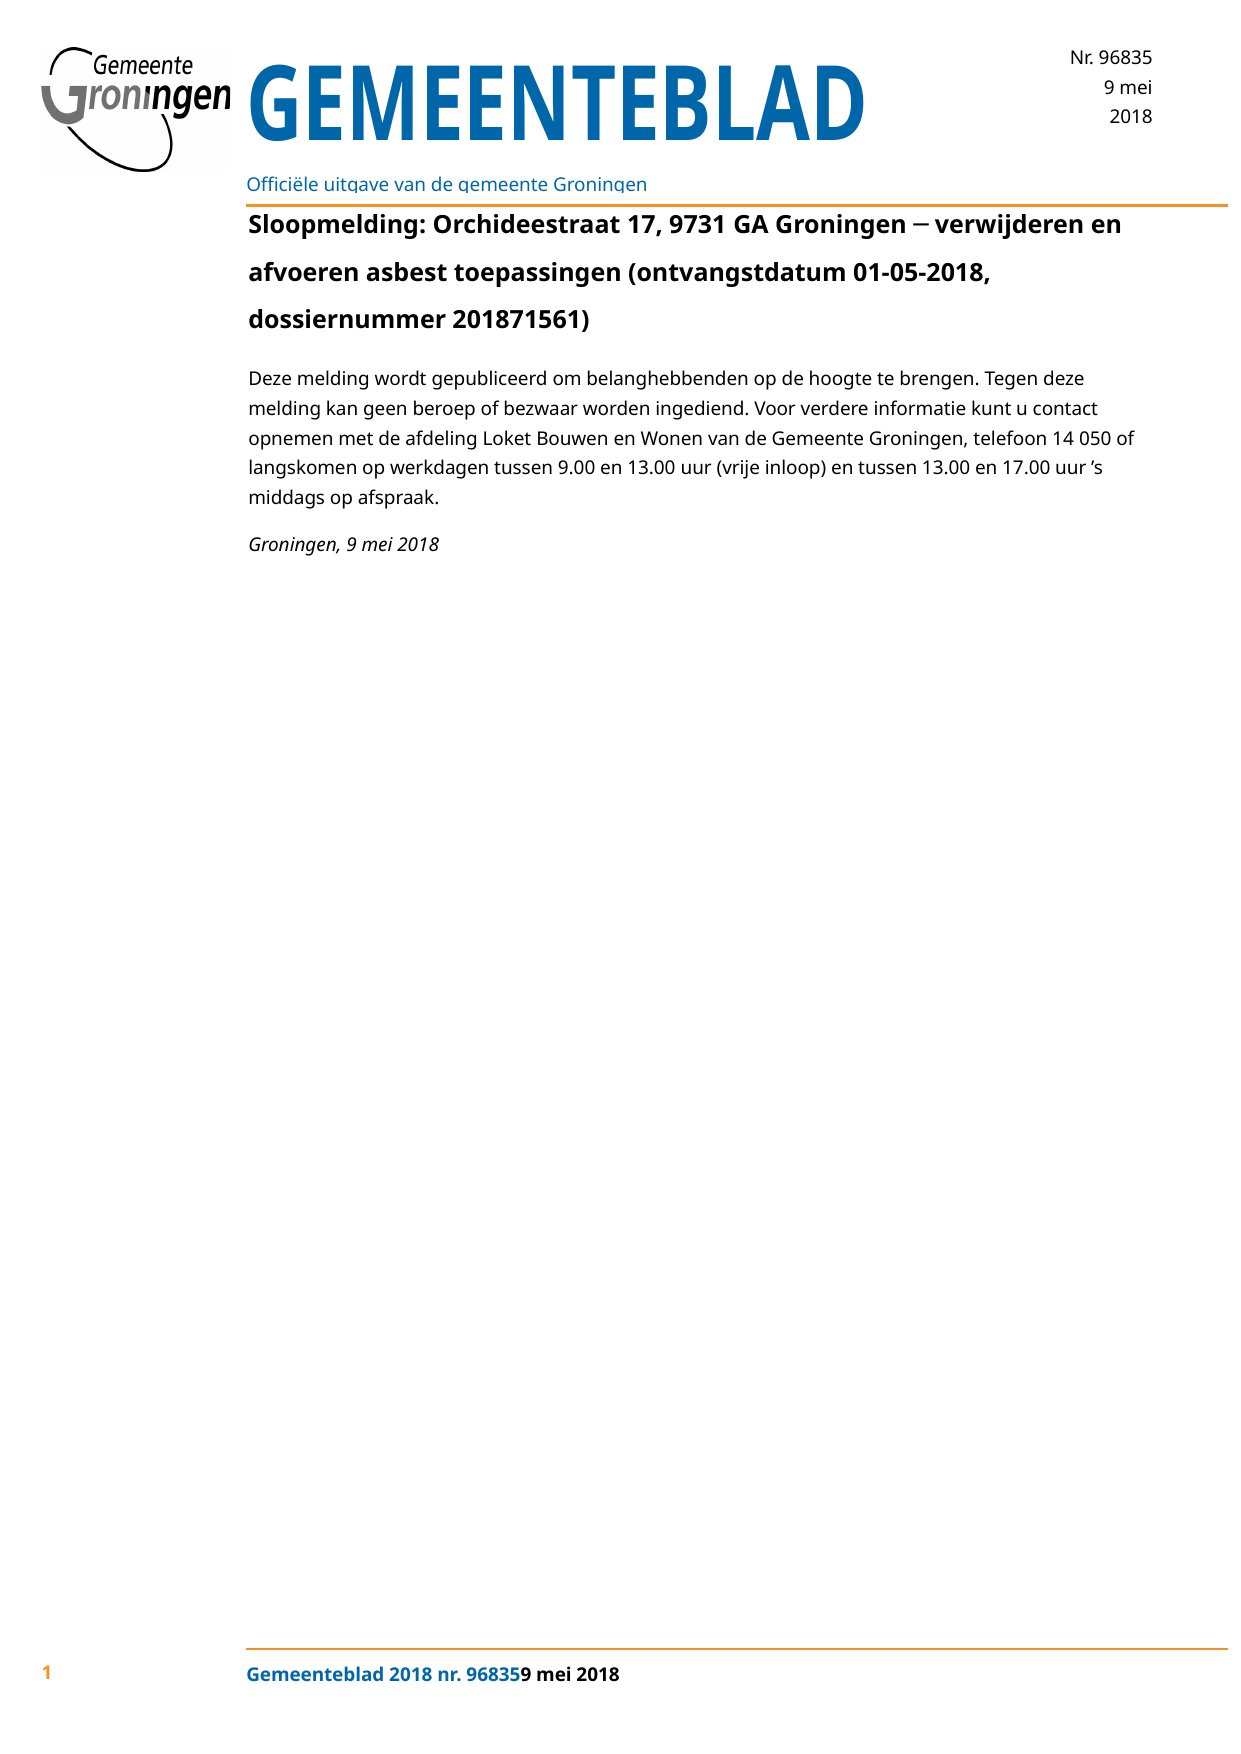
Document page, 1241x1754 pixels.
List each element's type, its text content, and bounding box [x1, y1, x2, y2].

text Sloopmelding: Orchideestraat 17, 9731 GA Groningen ─ verwijderen en afvoeren asbest toepassingen (ontvangstdatum 01-05-2018, dossiernummer 201871561) [248, 207, 1152, 336]
text Deze melding wordt gepubliceerd om belanghebbenden op de hoogte te brengen. Tegen deze melding kan geen beroep of bezwaar worden ingediend. Voor verdere informatie kunt u contact opnemen met de afdeling Loket Bouwen en Wonen van de Gemeente Groningen, telefoon 14 050 of langskomen op werkdagen tussen 9.00 en 13.00 uur (vrije inloop) en tussen 13.00 en 17.00 uur ’s middags op afspraak. [248, 366, 1152, 509]
picture [41, 47, 231, 172]
text Groningen, 9 mei 2018 [248, 532, 1152, 557]
